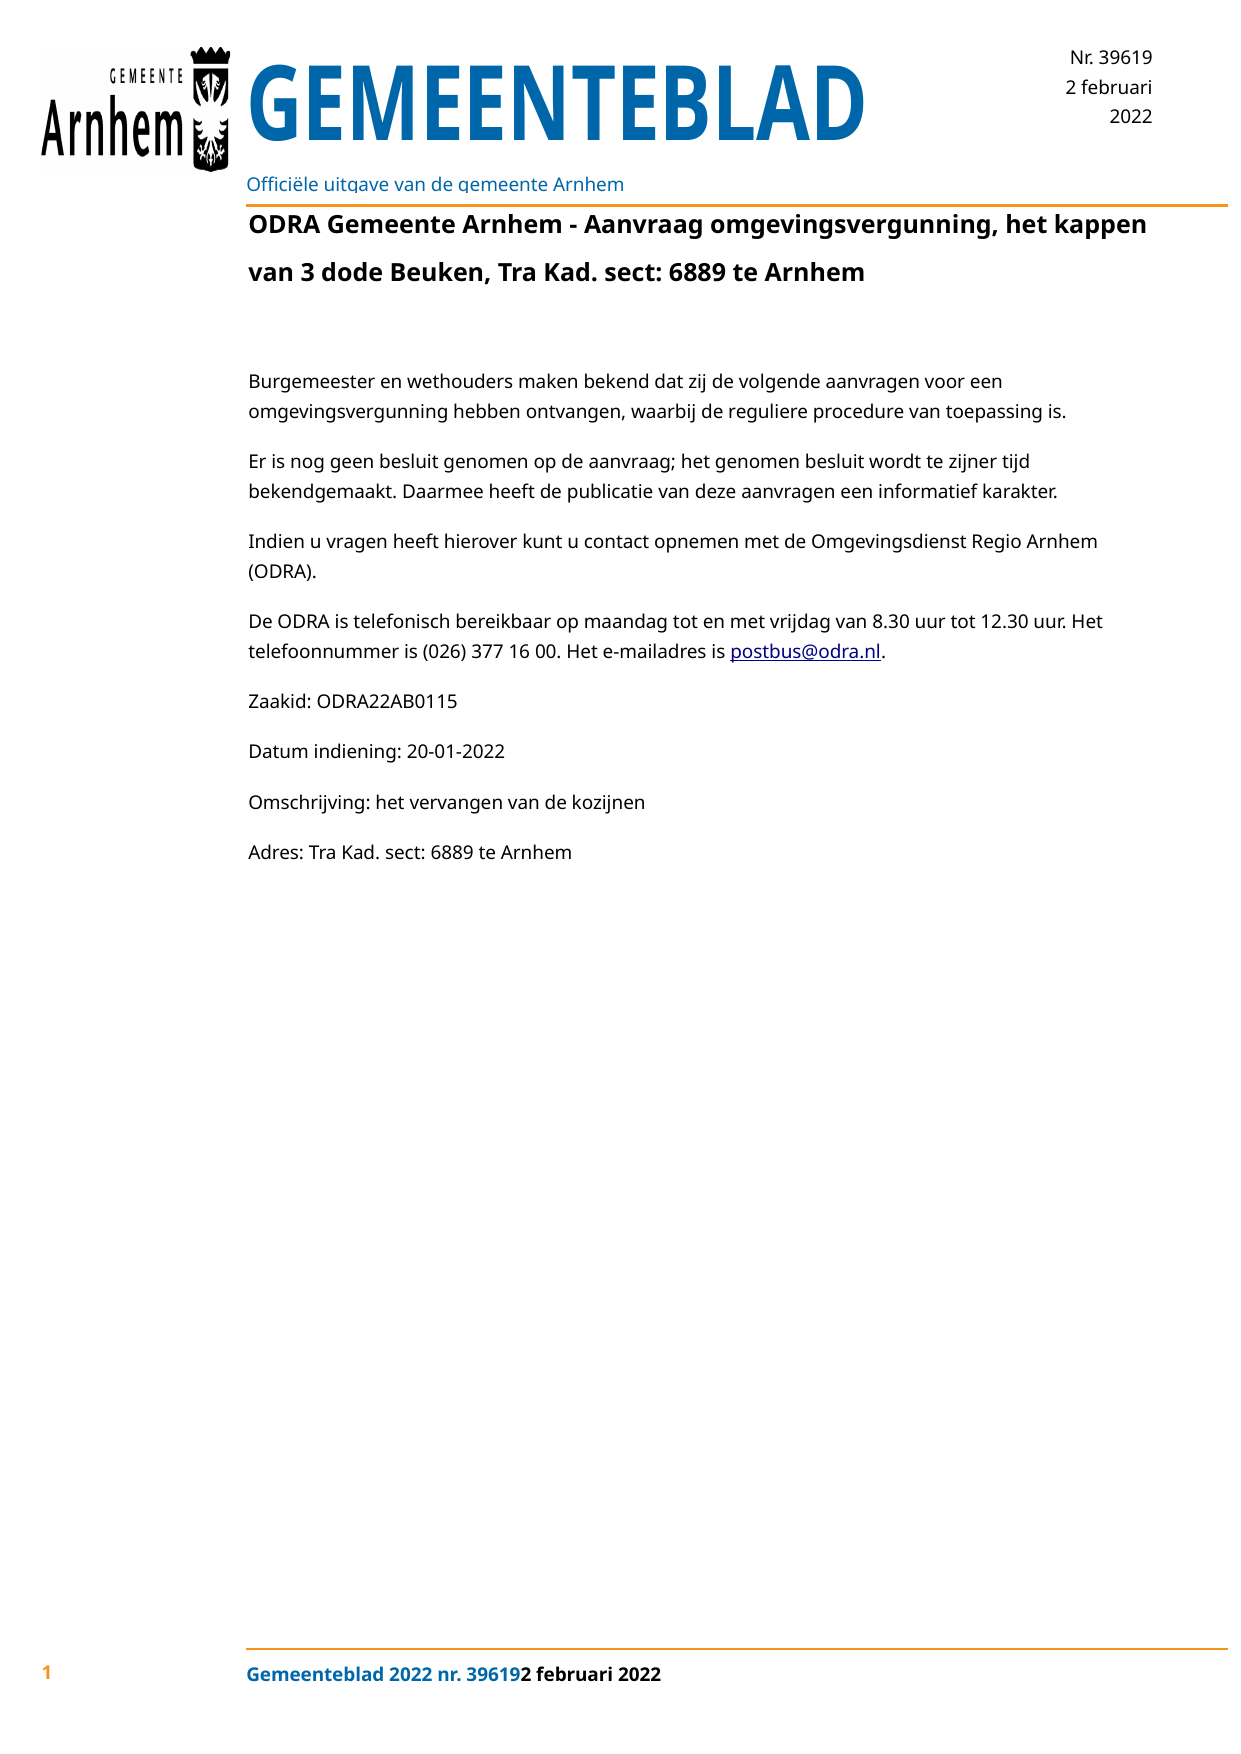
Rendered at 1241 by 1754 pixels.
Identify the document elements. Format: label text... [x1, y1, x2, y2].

picture [41, 47, 231, 172]
text Indien u vragen heeft hierover kunt u contact opnemen met de Omgevingsdienst Regio Arnhem (ODRA). [248, 528, 1152, 584]
text Zaakid: ODRA22AB0115 [248, 688, 1152, 714]
text Er is nog geen besluit genomen op de aanvraag; het genomen besluit wordt te zijner tijd bekendgemaakt. Daarmee heeft de publicatie van deze aanvragen een informatief karakter. [248, 448, 1152, 504]
text ODRA Gemeente Arnhem - Aanvraag omgevingsvergunning, het kappen van 3 dode Beuken, Tra Kad. sect: 6889 te Arnhem [248, 207, 1152, 288]
text Omschrijving: het vervangen van de kozijnen [248, 789, 1152, 815]
text Datum indiening: 20-01-2022 [248, 739, 1152, 764]
text Adres: Tra Kad. sect: 6889 te Arnhem [248, 839, 1152, 865]
text De ODRA is telefonisch bereikbaar op maandag tot en met vrijdag van 8.30 uur tot 12.30 uur. Het telefoonnummer is (026) 377 16 00. Het e-mailadres is postbus@odra.nl. [248, 608, 1152, 664]
text Burgemeester en wethouders maken bekend dat zij de volgende aanvragen voor een omgevingsvergunning hebben ontvangen, waarbij de reguliere procedure van toepassing is. [248, 368, 1152, 424]
